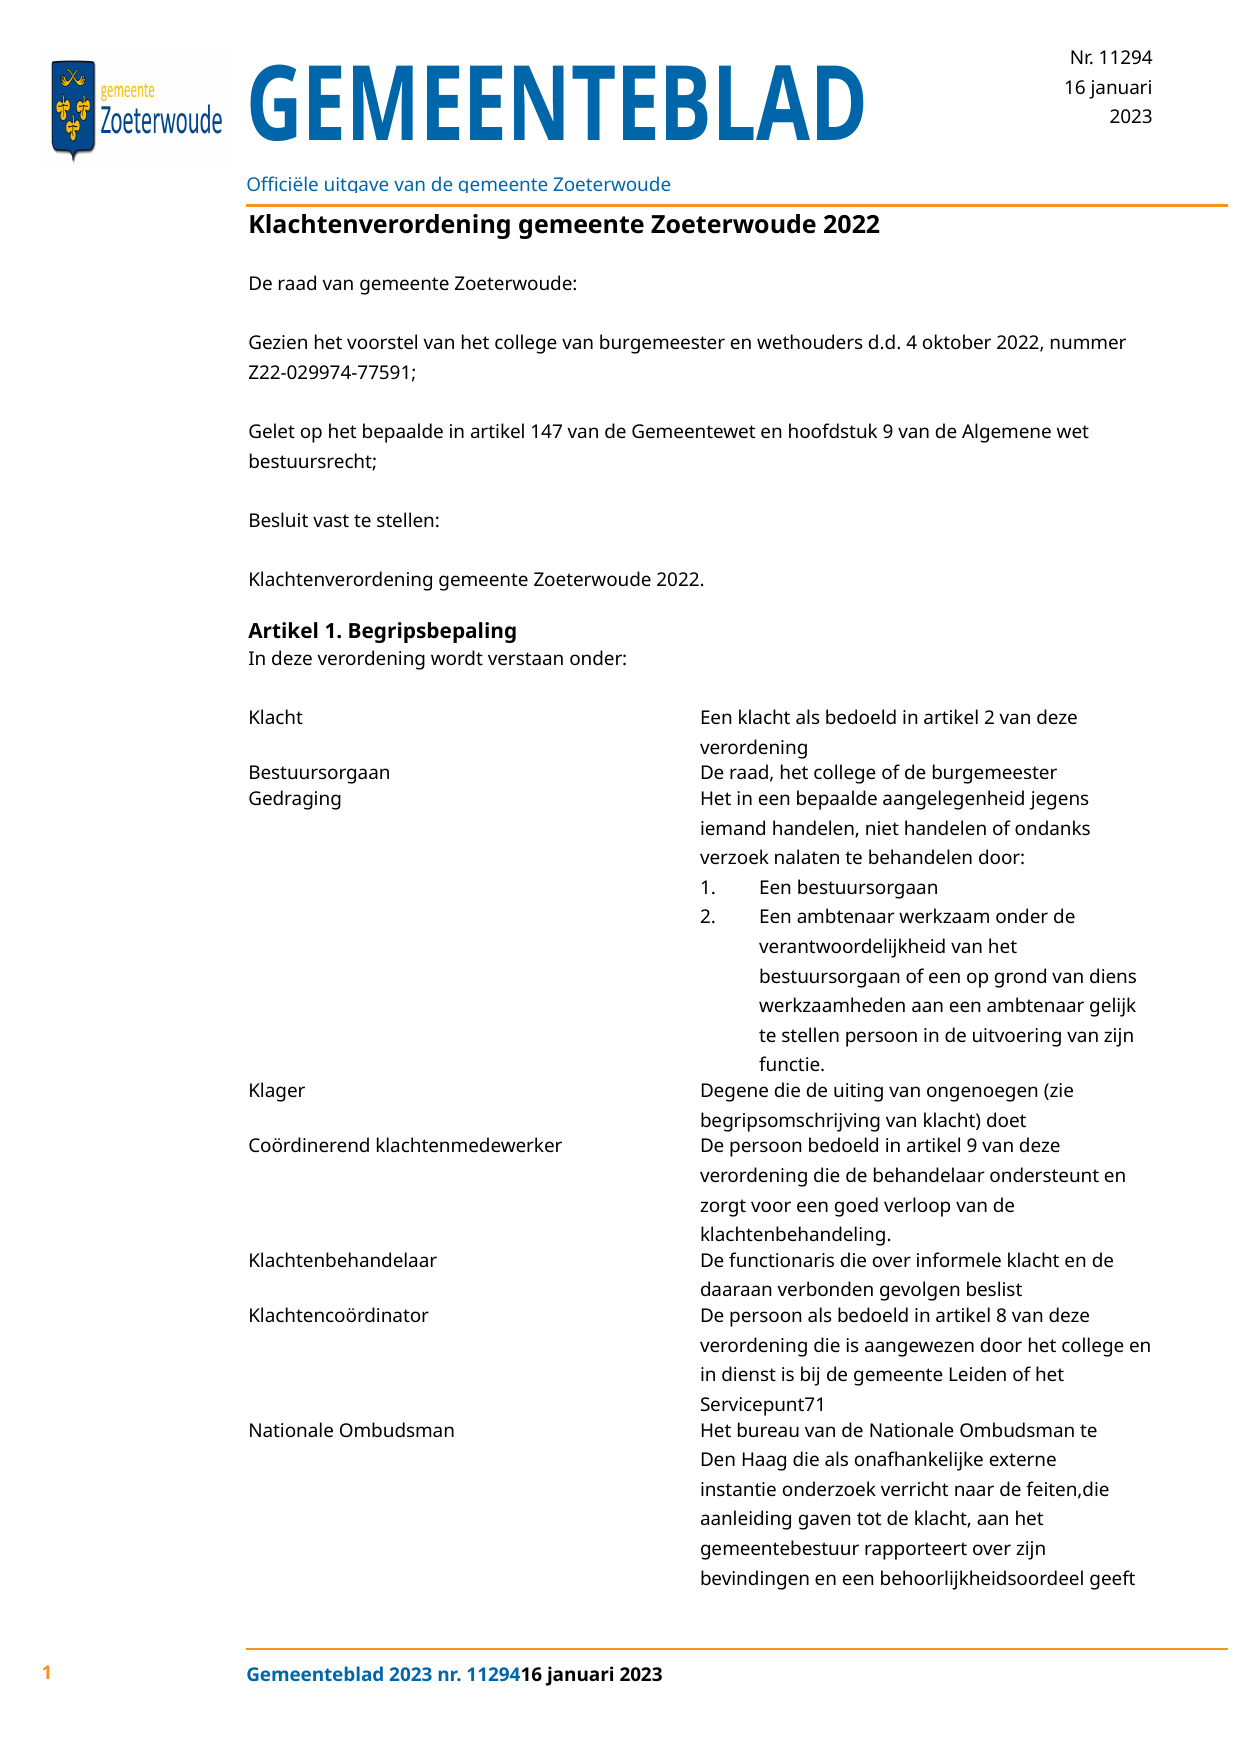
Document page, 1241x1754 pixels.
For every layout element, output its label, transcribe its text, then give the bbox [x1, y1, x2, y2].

table_cell De persoon bedoeld in artikel 9 van deze verordening die de behandelaar ondersteunt en zorgt voor een goed verloop van de klachtenbehandeling. [700, 1133, 1152, 1247]
table_header Klacht [248, 704, 700, 759]
table_header Een klacht als bedoeld in artikel 2 van deze verordening [700, 704, 1152, 759]
table_cell Gedraging [248, 785, 700, 1077]
text Gelet op het bepaalde in artikel 147 van de Gemeentewet en hoofdstuk 9 van de Algemene wet [248, 418, 1152, 444]
text Gezien het voorstel van het college van burgemeester en wethouders d.d. 4 oktober 2022, nummer Z22-029974-77591; [248, 329, 1152, 385]
table_cell Het bureau van de Nationale Ombudsman te Den Haag die als onafhankelijke externe instantie onderzoek verricht naar de feiten,die aanleiding gaven tot de klacht, aan het gemeentebestuur rapporteert over zijn bevindingen en een behoorlijkheidsoordeel geeft [700, 1417, 1152, 1591]
picture [41, 47, 231, 172]
text Klachtenverordening gemeente Zoeterwoude 2022. [248, 566, 1152, 592]
table_cell Klachtenbehandelaar [248, 1247, 700, 1302]
text Klachtenverordening gemeente Zoeterwoude 2022 [248, 207, 1152, 241]
text bestuursrecht; [248, 448, 1152, 473]
table_cell Bestuursorgaan [248, 760, 700, 785]
table_cell De functionaris die over informele klacht en de daaraan verbonden gevolgen beslist [700, 1247, 1152, 1302]
table_cell Het in een bepaalde aangelegenheid jegens iemand handelen, niet handelen of ondanks verzoek nalaten te behandelen door: Een bestuursorgaan Een ambtenaar werkzaam onder de verantwoordelijkheid van het bestuursorgaan of een op grond van diens werkzaamheden aan een ambtenaar gelijk te stellen persoon in de uitvoering van zijn functie. [700, 785, 1152, 1077]
table_cell De raad, het college of de burgemeester [700, 760, 1152, 785]
text Besluit vast te stellen: [248, 507, 1152, 533]
table_cell Nationale Ombudsman [248, 1417, 700, 1591]
table_cell De persoon als bedoeld in artikel 8 van deze verordening die is aangewezen door het college en in dienst is bij de gemeente Leiden of het Servicepunt71 [700, 1303, 1152, 1417]
text De raad van gemeente Zoeterwoude: [248, 270, 1152, 296]
table_cell Klager [248, 1077, 700, 1133]
table_cell Degene die de uiting van ongenoegen (zie begripsomschrijving van klacht) doet [700, 1077, 1152, 1133]
text Artikel 1. Begripsbepaling [248, 617, 1152, 645]
text In deze verordening wordt verstaan onder: [248, 645, 1152, 671]
table_cell Klachtencoördinator [248, 1303, 700, 1417]
table_cell Coördinerend klachtenmedewerker [248, 1133, 700, 1247]
